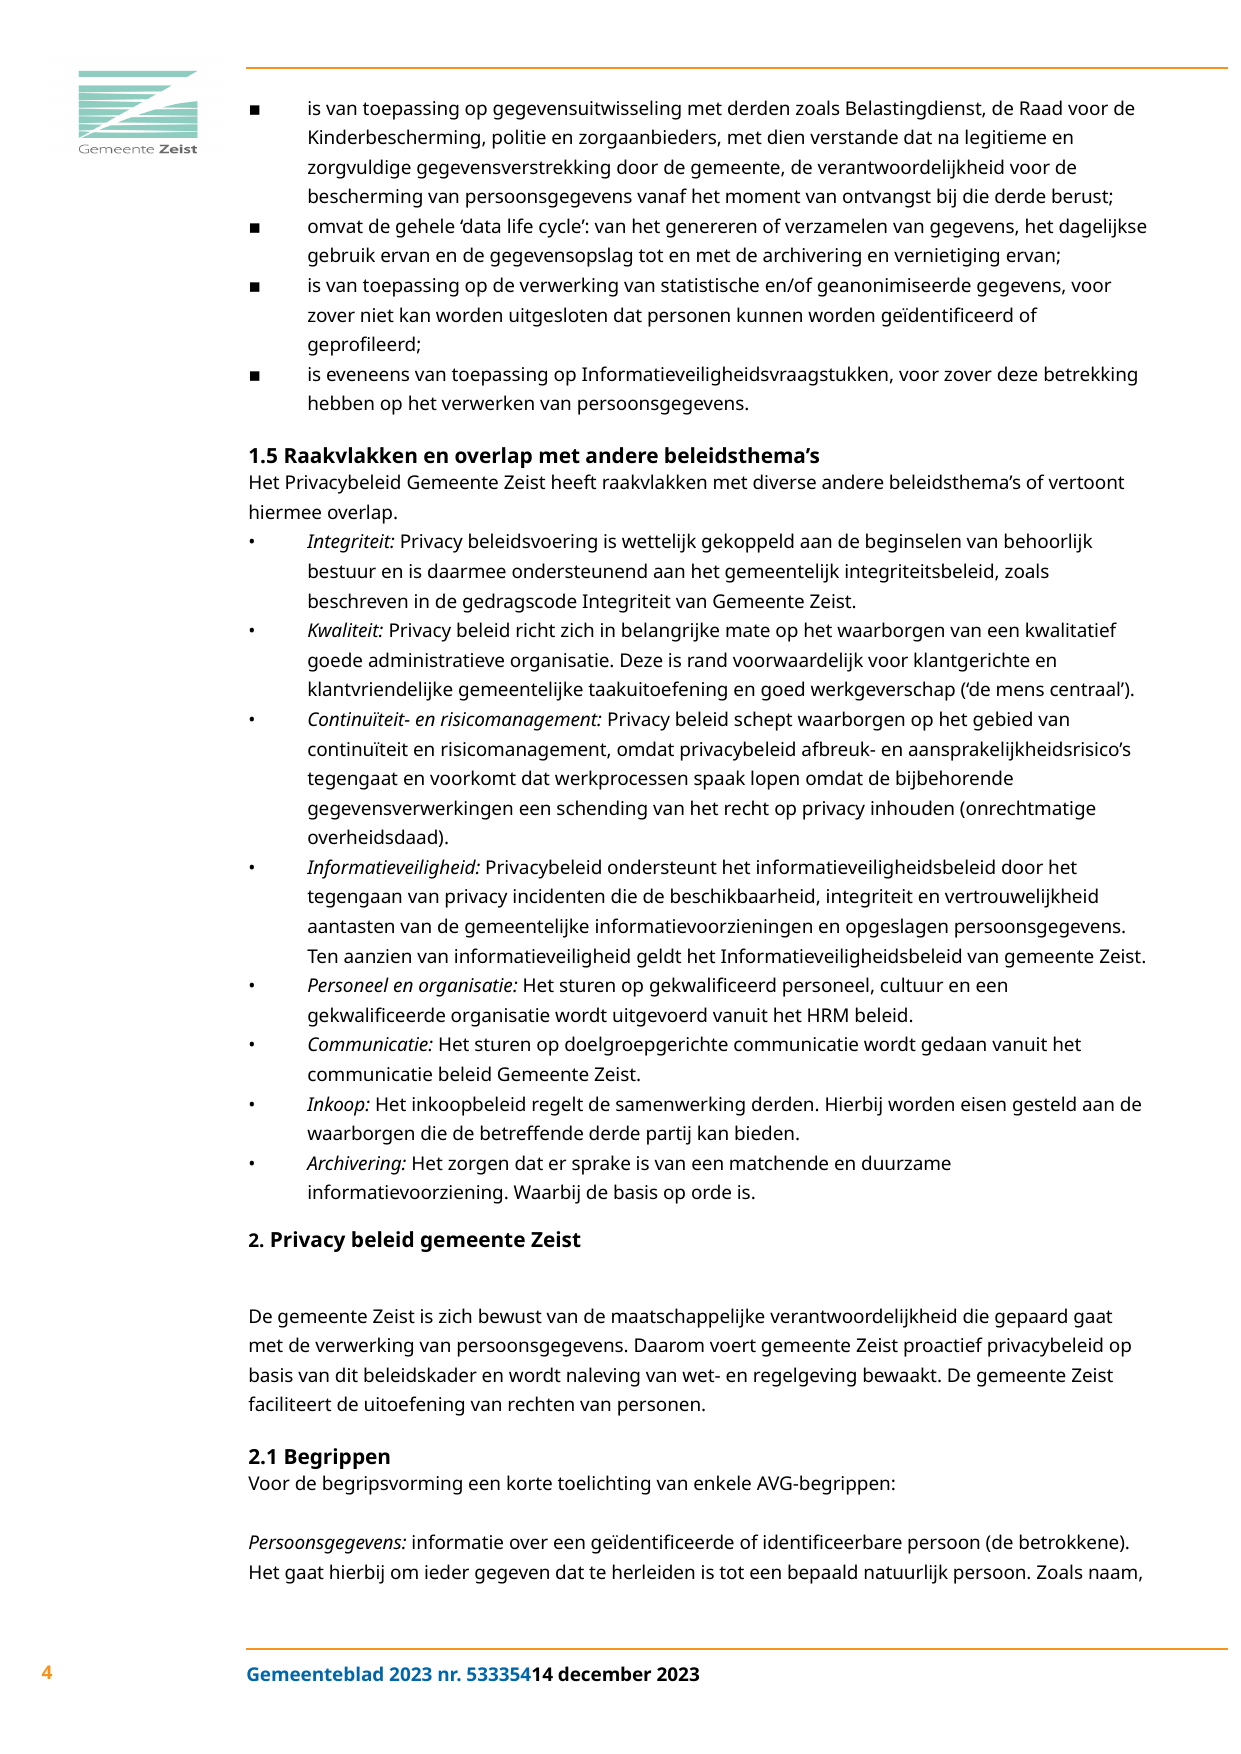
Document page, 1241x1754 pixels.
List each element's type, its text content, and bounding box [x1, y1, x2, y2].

text Voor de begripsvorming een korte toelichting van enkele AVG-begrippen: [248, 1470, 1152, 1496]
text Het Privacybeleid Gemeente Zeist heeft raakvlakken met diverse andere beleidsthema’s of vertoont hiermee overlap. [248, 469, 1152, 525]
list Archivering: Het zorgen dat er sprake is van een matchende en duurzame informatievoorziening. Waarbij de basis op orde is. [248, 1150, 1152, 1205]
text 1.5 Raakvlakken en overlap met andere beleidsthema’s [248, 441, 1152, 469]
list Integriteit: Privacy beleidsvoering is wettelijk gekoppeld aan de beginselen van behoorlijk bestuur en is daarmee ondersteunend aan het gemeentelijk integriteitsbeleid, zoals beschreven in de gedragscode Integriteit van Gemeente Zeist. [248, 529, 1152, 613]
text 2.1 Begrippen [248, 1442, 1152, 1470]
list omvat de gehele ‘data life cycle’: van het genereren of verzamelen van gegevens, het dagelijkse gebruik ervan en de gegevensopslag tot en met de archivering en vernietiging ervan; [248, 213, 1152, 268]
text 2. Privacy beleid gemeente Zeist [248, 1225, 1152, 1253]
text Persoonsgegevens: informatie over een geïdentificeerde of identificeerbare persoon (de betrokkene). Het gaat hierbij om ieder gegeven dat te herleiden is tot een bepaald natuurlijk persoon. Zoals naam, [248, 1529, 1152, 1585]
picture [41, 47, 231, 172]
list Continuïteit- en risicomanagement: Privacy beleid schept waarborgen op het gebied van continuïteit en risicomanagement, omdat privacybeleid afbreuk- en aansprakelijkheidsrisico’s tegengaat en voorkomt dat werkprocessen spaak lopen omdat de bijbehorende gegevensverwerkingen een schending van het recht op privacy inhouden (onrechtmatige overheidsdaad). [248, 706, 1152, 850]
list is van toepassing op gegevensuitwisseling met derden zoals Belastingdienst, de Raad voor de Kinderbescherming, politie en zorgaanbieders, met dien verstande dat na legitieme en zorgvuldige gegevensverstrekking door de gemeente, de verantwoordelijkheid voor de bescherming van persoonsgegevens vanaf het moment van ontvangst bij die derde berust; [248, 95, 1152, 209]
list Inkoop: Het inkoopbeleid regelt de samenwerking derden. Hierbij worden eisen gesteld aan de waarborgen die de betreffende derde partij kan bieden. [248, 1091, 1152, 1146]
list Informatieveiligheid: Privacybeleid ondersteunt het informatieveiligheidsbeleid door het tegengaan van privacy incidenten die de beschikbaarheid, integriteit en vertrouwelijkheid aantasten van de gemeentelijke informatievoorzieningen en opgeslagen persoonsgegevens. Ten aanzien van informatieveiligheid geldt het Informatieveiligheidsbeleid van gemeente Zeist. [248, 854, 1152, 968]
list is van toepassing op de verwerking van statistische en/of geanonimiseerde gegevens, voor zover niet kan worden uitgesloten dat personen kunnen worden geïdentificeerd of geprofileerd; [248, 272, 1152, 357]
list Communicatie: Het sturen op doelgroepgerichte communicatie wordt gedaan vanuit het communicatie beleid Gemeente Zeist. [248, 1032, 1152, 1087]
list Kwaliteit: Privacy beleid richt zich in belangrijke mate op het waarborgen van een kwalitatief goede administratieve organisatie. Deze is rand voorwaardelijk voor klantgerichte en klantvriendelijke gemeentelijke taakuitoefening en goed werkgeverschap (‘de mens centraal’). [248, 617, 1152, 702]
list Personeel en organisatie: Het sturen op gekwalificeerd personeel, cultuur en een gekwalificeerde organisatie wordt uitgevoerd vanuit het HRM beleid. [248, 972, 1152, 1028]
text De gemeente Zeist is zich bewust van de maatschappelijke verantwoordelijkheid die gepaard gaat met de verwerking van persoonsgegevens. Daarom voert gemeente Zeist proactief privacybeleid op basis van dit beleidskader en wordt naleving van wet- en regelgeving bewaakt. De gemeente Zeist faciliteert de uitoefening van rechten van personen. [248, 1303, 1152, 1417]
list is eveneens van toepassing op Informatieveiligheidsvraagstukken, voor zover deze betrekking hebben op het verwerken van persoonsgegevens. [248, 361, 1152, 416]
